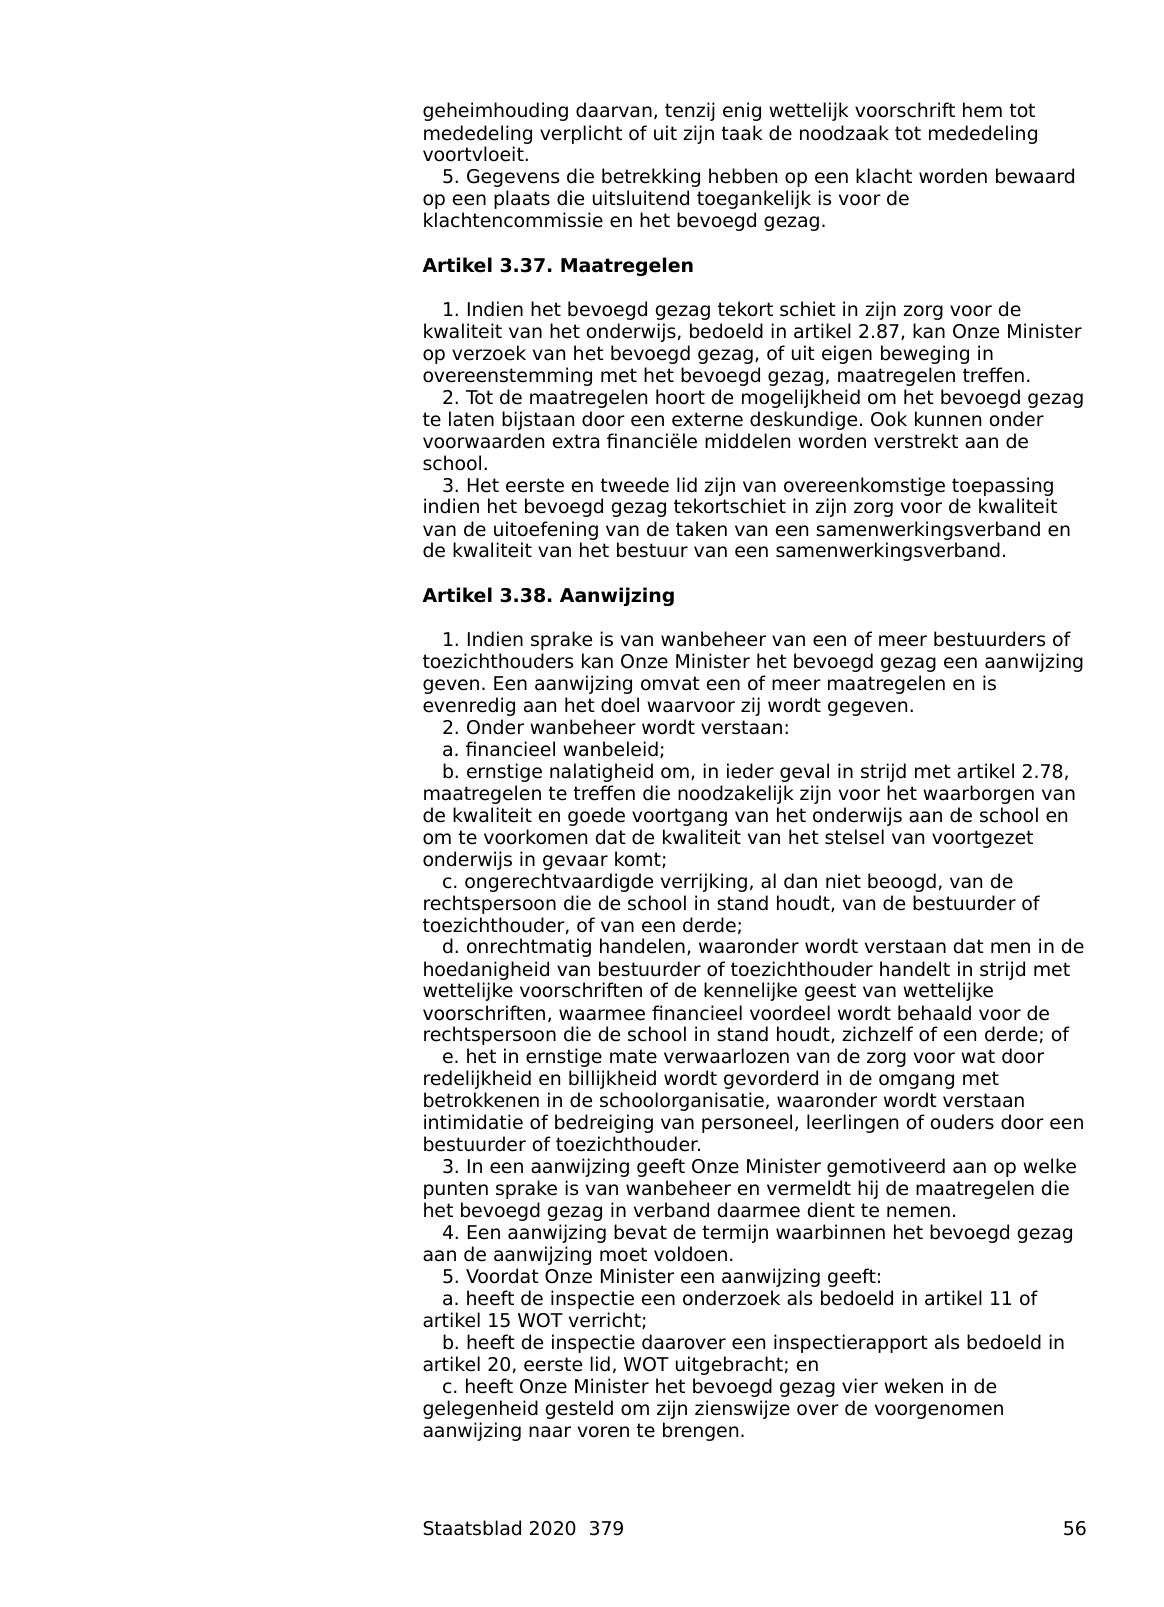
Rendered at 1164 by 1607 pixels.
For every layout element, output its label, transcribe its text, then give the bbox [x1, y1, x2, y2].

text c. heeft Onze Minister het bevoegd gezag vier weken in de gelegenheid gesteld om zijn zienswijze over de voorgenomen aanwijzing naar voren te brengen. [422, 1376, 1087, 1442]
subtitle Artikel 3.38. Aanwijzing [422, 584, 1087, 607]
text 2. Onder wanbeheer wordt verstaan: [422, 717, 1087, 739]
text geheimhouding daarvan, tenzij enig wettelijk voorschrift hem tot mededeling verplicht of uit zijn taak de noodzaak tot mededeling voortvloeit. [422, 100, 1087, 166]
text 4. Een aanwijzing bevat de termijn waarbinnen het bevoegd gezag aan de aanwijzing moet voldoen. [422, 1222, 1087, 1266]
text 1. Indien sprake is van wanbeheer van een of meer bestuurders of toezichthouders kan Onze Minister het bevoegd gezag een aanwijzing geven. Een aanwijzing omvat een of meer maatregelen en is evenredig aan het doel waarvoor zij wordt gegeven. [422, 629, 1087, 717]
subtitle Artikel 3.37. Maatregelen [422, 254, 1087, 276]
text c. ongerechtvaardigde verrijking, al dan niet beoogd, van de rechtspersoon die de school in stand houdt, van de bestuurder of toezichthouder, of van een derde; [422, 871, 1087, 936]
text 3. Het eerste en tweede lid zijn van overeenkomstige toepassing indien het bevoegd gezag tekortschiet in zijn zorg voor de kwaliteit van de uitoefening van de taken van een samenwerkingsverband en de kwaliteit van het bestuur van een samenwerkingsverband. [422, 474, 1087, 562]
text b. heeft de inspectie daarover een inspectierapport als bedoeld in artikel 20, eerste lid, WOT uitgebracht; en [422, 1332, 1087, 1376]
text 5. Voordat Onze Minister een aanwijzing geeft: [422, 1266, 1087, 1288]
text a. financieel wanbeleid; [422, 739, 1087, 761]
text d. onrechtmatig handelen, waaronder wordt verstaan dat men in de hoedanigheid van bestuurder of toezichthouder handelt in strijd met wettelijke voorschriften of de kennelijke geest van wettelijke voorschriften, waarmee financieel voordeel wordt behaald voor de rechtspersoon die de school in stand houdt, zichzelf of een derde; of [422, 936, 1087, 1046]
text 3. In een aanwijzing geeft Onze Minister gemotiveerd aan op welke punten sprake is van wanbeheer en vermeldt hij de maatregelen die het bevoegd gezag in verband daarmee dient te nemen. [422, 1156, 1087, 1222]
text e. het in ernstige mate verwaarlozen van de zorg voor wat door redelijkheid en billijkheid wordt gevorderd in de omgang met betrokkenen in de schoolorganisatie, waaronder wordt verstaan intimidatie of bedreiging van personeel, leerlingen of ouders door een bestuurder of toezichthouder. [422, 1046, 1087, 1156]
text a. heeft de inspectie een onderzoek als bedoeld in artikel 11 of artikel 15 WOT verricht; [422, 1288, 1087, 1332]
text b. ernstige nalatigheid om, in ieder geval in strijd met artikel 2.78, maatregelen te treffen die noodzakelijk zijn voor het waarborgen van de kwaliteit en goede voortgang van het onderwijs aan de school en om te voorkomen dat de kwaliteit van het stelsel van voortgezet onderwijs in gevaar komt; [422, 761, 1087, 871]
text 5. Gegevens die betrekking hebben op een klacht worden bewaard op een plaats die uitsluitend toegankelijk is voor de klachtencommissie en het bevoegd gezag. [422, 166, 1087, 232]
text 2. Tot de maatregelen hoort de mogelijkheid om het bevoegd gezag te laten bijstaan door een externe deskundige. Ook kunnen onder voorwaarden extra financiële middelen worden verstrekt aan de school. [422, 387, 1087, 474]
text 1. Indien het bevoegd gezag tekort schiet in zijn zorg voor de kwaliteit van het onderwijs, bedoeld in artikel 2.87, kan Onze Minister op verzoek van het bevoegd gezag, of uit eigen beweging in overeenstemming met het bevoegd gezag, maatregelen treffen. [422, 299, 1087, 387]
